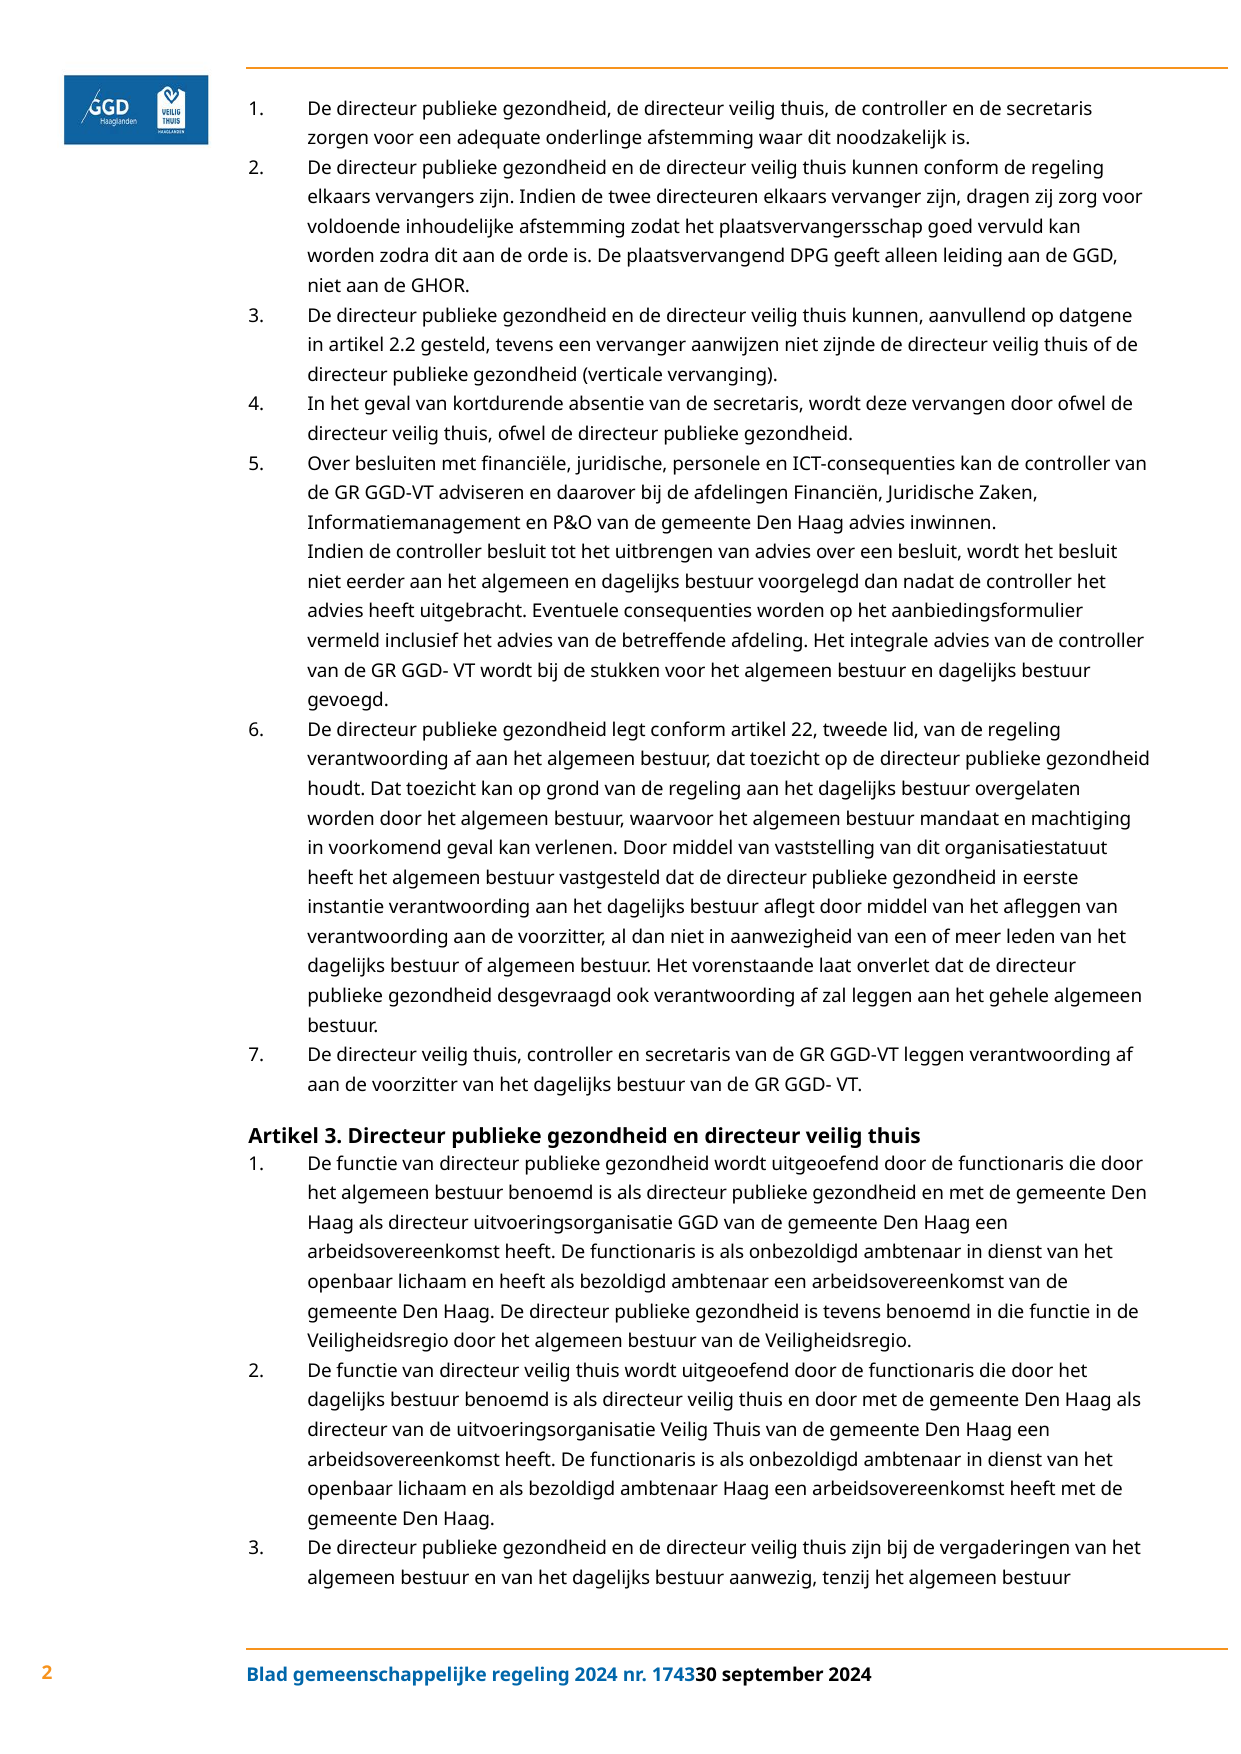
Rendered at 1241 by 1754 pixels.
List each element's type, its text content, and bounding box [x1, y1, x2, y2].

list Indien de controller besluit tot het uitbrengen van advies over een besluit, wordt het besluit niet eerder aan het algemeen en dagelijks bestuur voorgelegd dan nadat de controller het advies heeft uitgebracht. Eventuele consequenties worden op het aanbiedingsformulier vermeld inclusief het advies van de betreffende afdeling. Het integrale advies van de controller van de GR GGD- VT wordt bij de stukken voor het algemeen bestuur en dagelijks bestuur gevoegd. [248, 538, 1152, 712]
list De directeur publieke gezondheid en de directeur veilig thuis zijn bij de vergaderingen van het algemeen bestuur en van het dagelijks bestuur aanwezig, tenzij het algemeen bestuur [248, 1534, 1152, 1590]
list De functie van directeur veilig thuis wordt uitgeoefend door de functionaris die door het dagelijks bestuur benoemd is als directeur veilig thuis en door met de gemeente Den Haag als directeur van de uitvoeringsorganisatie Veilig Thuis van de gemeente Den Haag een arbeidsovereenkomst heeft. De functionaris is als onbezoldigd ambtenaar in dienst van het openbaar lichaam en als bezoldigd ambtenaar Haag een arbeidsovereenkomst heeft met de gemeente Den Haag. [248, 1357, 1152, 1531]
list Over besluiten met financiële, juridische, personele en ICT-consequenties kan de controller van de GR GGD-VT adviseren en daarover bij de afdelingen Financiën, Juridische Zaken, Informatiemanagement en P&O van de gemeente Den Haag advies inwinnen. [248, 450, 1152, 535]
list De directeur veilig thuis, controller en secretaris van de GR GGD-VT leggen verantwoording af aan de voorzitter van het dagelijks bestuur van de GR GGD- VT. [248, 1041, 1152, 1097]
list De directeur publieke gezondheid en de directeur veilig thuis kunnen conform de regeling elkaars vervangers zijn. Indien de twee directeuren elkaars vervanger zijn, dragen zij zorg voor voldoende inhoudelijke afstemming zodat het plaatsvervangersschap goed vervuld kan worden zodra dit aan de orde is. De plaatsvervangend DPG geeft alleen leiding aan de GGD, niet aan de GHOR. [248, 154, 1152, 298]
list De functie van directeur publieke gezondheid wordt uitgeoefend door de functionaris die door het algemeen bestuur benoemd is als directeur publieke gezondheid en met de gemeente Den Haag als directeur uitvoeringsorganisatie GGD van de gemeente Den Haag een arbeidsovereenkomst heeft. De functionaris is als onbezoldigd ambtenaar in dienst van het openbaar lichaam en heeft als bezoldigd ambtenaar een arbeidsovereenkomst van de gemeente Den Haag. De directeur publieke gezondheid is tevens benoemd in die functie in de Veiligheidsregio door het algemeen bestuur van de Veiligheidsregio. [248, 1150, 1152, 1353]
list De directeur publieke gezondheid legt conform artikel 22, tweede lid, van de regeling verantwoording af aan het algemeen bestuur, dat toezicht op de directeur publieke gezondheid houdt. Dat toezicht kan op grond van de regeling aan het dagelijks bestuur overgelaten worden door het algemeen bestuur, waarvoor het algemeen bestuur mandaat en machtiging in voorkomend geval kan verlenen. Door middel van vaststelling van dit organisatiestatuut heeft het algemeen bestuur vastgesteld dat de directeur publieke gezondheid in eerste instantie verantwoording aan het dagelijks bestuur aflegt door middel van het afleggen van verantwoording aan de voorzitter, al dan niet in aanwezigheid van een of meer leden van het dagelijks bestuur of algemeen bestuur. Het vorenstaande laat onverlet dat de directeur publieke gezondheid desgevraagd ook verantwoording af zal leggen aan het gehele algemeen bestuur. [248, 716, 1152, 1038]
picture [41, 47, 231, 172]
list In het geval van kortdurende absentie van de secretaris, wordt deze vervangen door ofwel de directeur veilig thuis, ofwel de directeur publieke gezondheid. [248, 391, 1152, 446]
list De directeur publieke gezondheid en de directeur veilig thuis kunnen, aanvullend op datgene in artikel 2.2 gesteld, tevens een vervanger aanwijzen niet zijnde de directeur veilig thuis of de directeur publieke gezondheid (verticale vervanging). [248, 302, 1152, 387]
text Artikel 3. Directeur publieke gezondheid en directeur veilig thuis [248, 1121, 1152, 1150]
list De directeur publieke gezondheid, de directeur veilig thuis, de controller en de secretaris zorgen voor een adequate onderlinge afstemming waar dit noodzakelijk is. [248, 95, 1152, 150]
